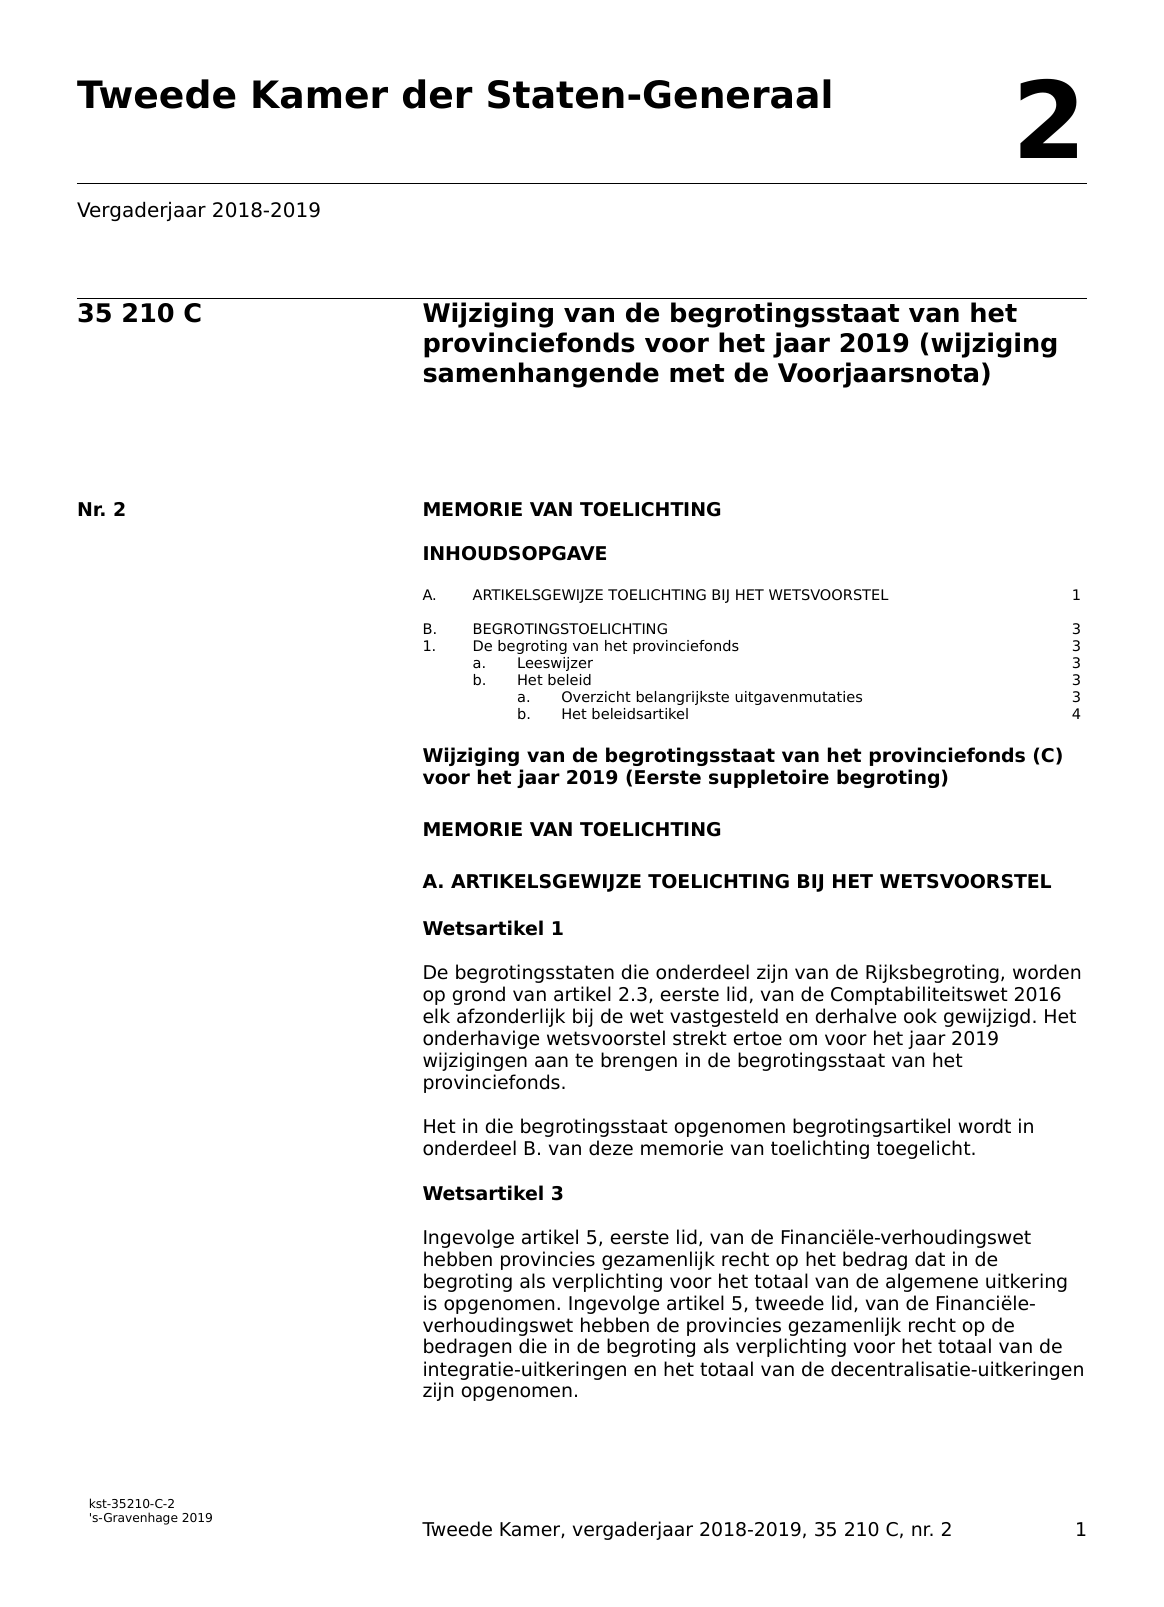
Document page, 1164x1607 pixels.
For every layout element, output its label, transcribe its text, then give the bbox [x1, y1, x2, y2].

table_cell [467, 689, 511, 706]
table_header 1 [1013, 587, 1087, 604]
table_cell Het beleid [511, 672, 1013, 689]
subtitle Wetsartikel 3 [422, 1182, 1087, 1204]
table_cell Het beleidsartikel [555, 706, 1013, 723]
table_cell [467, 706, 511, 723]
table_cell 3 [1013, 655, 1087, 672]
table_cell [1013, 604, 1087, 621]
table_cell [422, 706, 467, 723]
subtitle A. ARTIKELSGEWIJZE TOELICHTING BIJ HET WETSVOORSTEL [422, 871, 1087, 893]
subtitle Nr. 2 MEMORIE VAN TOELICHTING [77, 499, 1087, 521]
table_cell 4 [1013, 706, 1087, 723]
table_cell 3 [1013, 672, 1087, 689]
table_cell Overzicht belangrijkste uitgavenmutaties [555, 689, 1013, 706]
table_cell De begroting van het provinciefonds [467, 638, 1013, 655]
subtitle Wijziging van de begrotingsstaat van het provinciefonds (C) voor het jaar 2019 (Eerste suppletoire begroting) [422, 745, 1087, 789]
table_cell a. [511, 689, 555, 706]
table_cell 1. [422, 638, 467, 655]
table_cell [555, 604, 1013, 621]
table_cell b. [467, 672, 511, 689]
table_cell a. [467, 655, 511, 672]
table_cell 3 [1013, 689, 1087, 706]
subtitle MEMORIE VAN TOELICHTING [422, 819, 1087, 841]
table_cell [422, 689, 467, 706]
table_cell Vergaderjaar 2018-2019 [77, 184, 1087, 298]
table_header ARTIKELSGEWIJZE TOELICHTING BIJ HET WETSVOORSTEL [467, 587, 1013, 604]
table_cell [511, 604, 555, 621]
table_cell [467, 604, 511, 621]
table_cell 3 [1013, 621, 1087, 638]
text 's-Gravenhage 2019 [88, 1511, 323, 1525]
text kst-35210-C-2 [88, 1497, 323, 1511]
table_cell B. [422, 621, 467, 638]
subtitle Wetsartikel 1 [422, 918, 1087, 940]
table_header A. [422, 587, 467, 604]
text Ingevolge artikel 5, eerste lid, van de Financiële-verhoudingswet hebben provincies gezamenlijk recht op het bedrag dat in de begroting als verplichting voor het totaal van de algemene uitkering is opgenomen. Ingevolge artikel 5, tweede lid, van de Financiële-verhoudingswet hebben de provincies gezamenlijk recht op de bedragen die in de begroting als verplichting voor het totaal van de integratie-uitkeringen en het totaal van de decentralisatie-uitkeringen zijn opgenomen. [422, 1227, 1087, 1402]
table_header Tweede Kamer der Staten-Generaal [77, 59, 886, 183]
table_cell b. [511, 706, 555, 723]
subtitle 35 210 C Wijziging van de begrotingsstaat van het provinciefonds voor het jaar 2019 (wijziging samenhangende met de Voorjaarsnota) [77, 299, 1087, 388]
table_cell BEGROTINGSTOELICHTING [467, 621, 1013, 638]
table_cell 3 [1013, 638, 1087, 655]
text De begrotingsstaten die onderdeel zijn van de Rijksbegroting, worden op grond van artikel 2.3, eerste lid, van de Comptabiliteitswet 2016 elk afzonderlijk bij de wet vastgesteld en derhalve ook gewijzigd. Het onderhavige wetsvoorstel strekt ertoe om voor het jaar 2019 wijzigingen aan te brengen in de begrotingsstaat van het provinciefonds. [422, 962, 1087, 1094]
table_cell Leeswijzer [511, 655, 1013, 672]
subtitle INHOUDSOPGAVE [422, 543, 1087, 565]
table_cell [422, 604, 467, 621]
text Het in die begrotingsstaat opgenomen begrotingsartikel wordt in onderdeel B. van deze memorie van toelichting toegelicht. [422, 1116, 1087, 1160]
table_cell [422, 655, 467, 672]
table_header 2 [886, 59, 1087, 183]
table_cell [422, 672, 467, 689]
